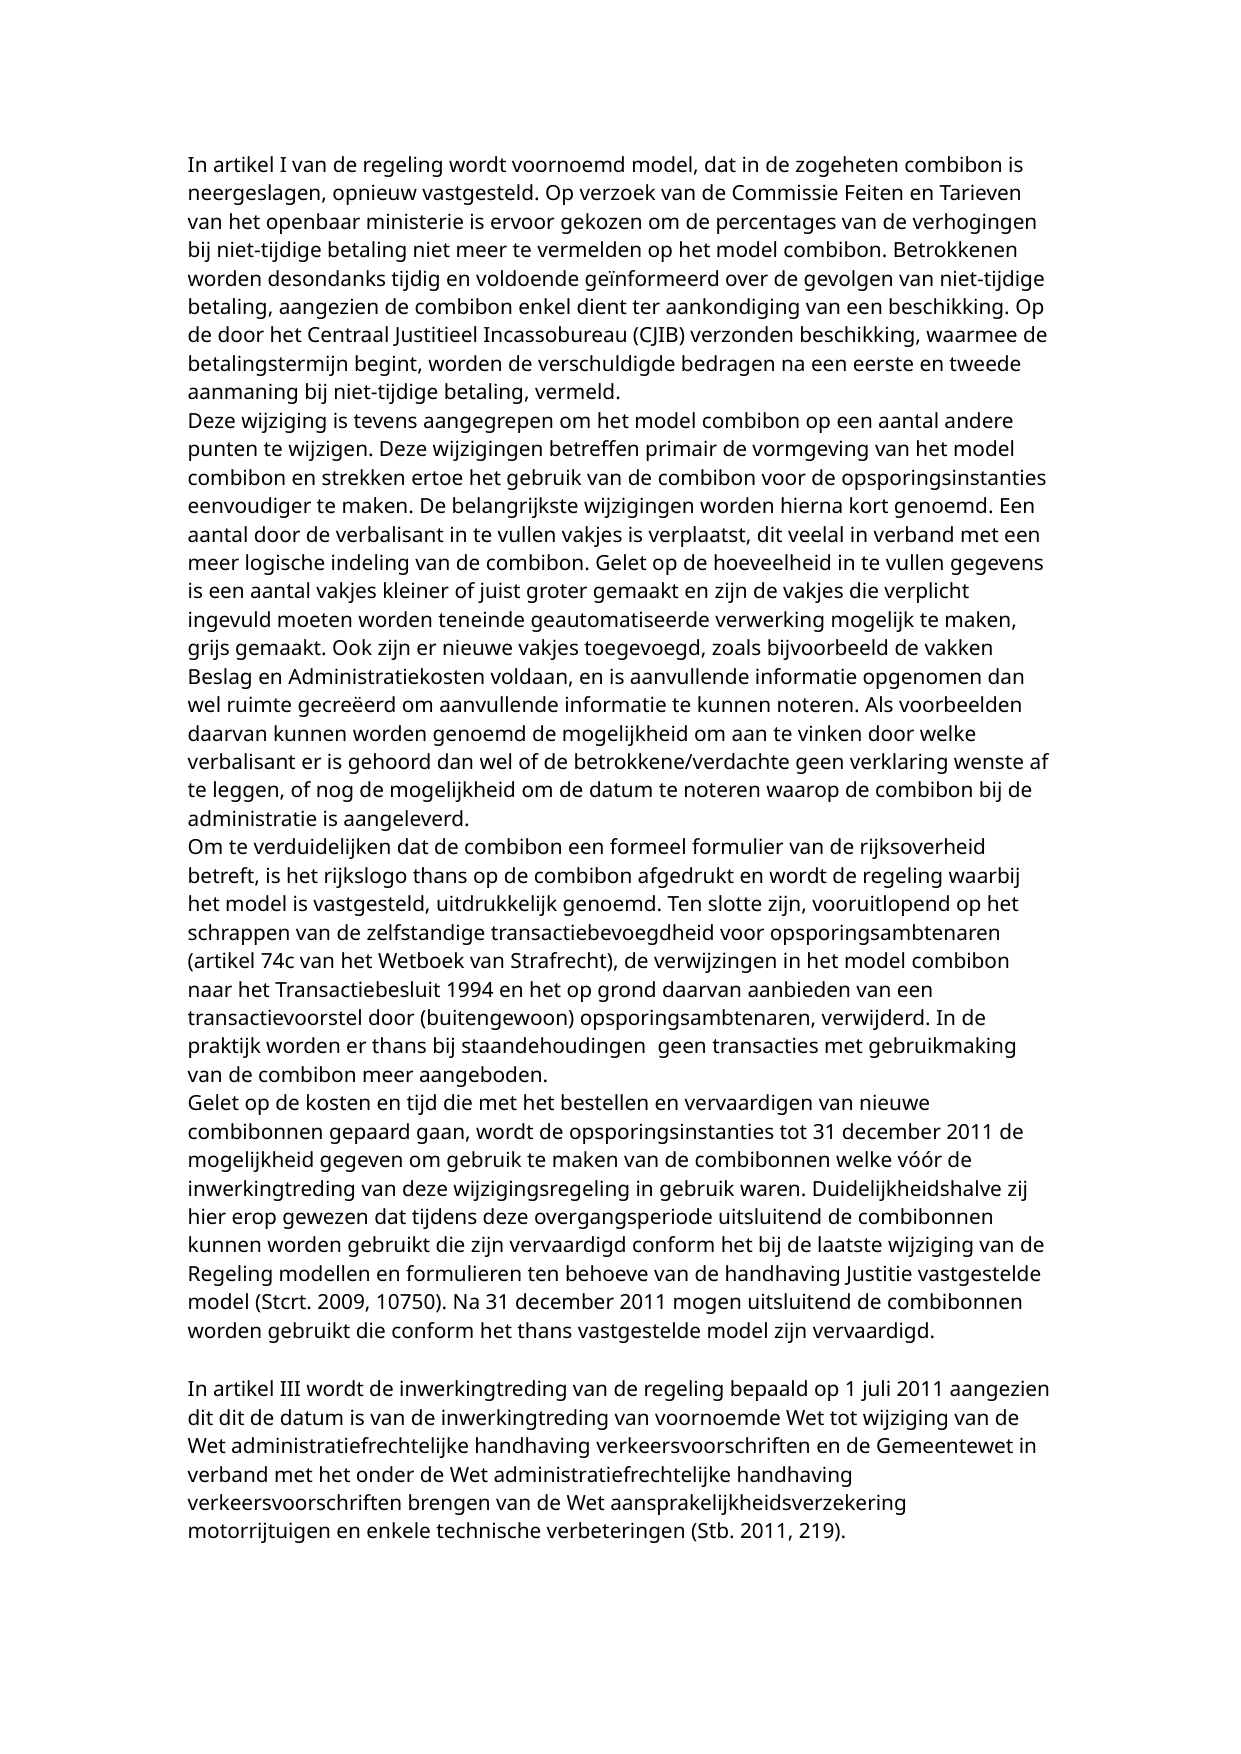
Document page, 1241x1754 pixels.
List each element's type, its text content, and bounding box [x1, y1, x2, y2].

text In artikel III wordt de inwerkingtreding van de regeling bepaald op 1 juli 2011 aangezien dit dit de datum is van de inwerkingtreding van voornoemde Wet tot wijziging van de Wet administratiefrechtelijke handhaving verkeersvoorschriften en de Gemeentewet in verband met het onder de Wet administratiefrechtelijke handhaving verkeersvoorschriften brengen van de Wet aansprakelijkheidsverzekering motorrijtuigen en enkele technische verbeteringen (Stb. 2011, 219). [187, 1374, 1053, 1545]
text In artikel I van de regeling wordt voornoemd model, dat in de zogeheten combibon is neergeslagen, opnieuw vastgesteld. Op verzoek van de Commissie Feiten en Tarieven van het openbaar ministerie is ervoor gekozen om de percentages van de verhogingen bij niet-tijdige betaling niet meer te vermelden op het model combibon. Betrokkenen worden desondanks tijdig en voldoende geïnformeerd over de gevolgen van niet-tijdige betaling, aangezien de combibon enkel dient ter aankondiging van een beschikking. Op de door het Centraal Justitieel Incassobureau (CJIB) verzonden beschikking, waarmee de betalingstermijn begint, worden de verschuldigde bedragen na een eerste en tweede aanmaning bij niet-tijdige betaling, vermeld. [187, 150, 1053, 406]
text Gelet op de kosten en tijd die met het bestellen en vervaardigen van nieuwe combibonnen gepaard gaan, wordt de opsporingsinstanties tot 31 december 2011 de mogelijkheid gegeven om gebruik te maken van de combibonnen welke vóór de inwerkingtreding van deze wijzigingsregeling in gebruik waren. Duidelijkheidshalve zij hier erop gewezen dat tijdens deze overgangsperiode uitsluitend de combibonnen kunnen worden gebruikt die zijn vervaardigd conform het bij de laatste wijziging van de Regeling modellen en formulieren ten behoeve van de handhaving Justitie vastgestelde model (Stcrt. 2009, 10750). Na 31 december 2011 mogen uitsluitend de combibonnen worden gebruikt die conform het thans vastgestelde model zijn vervaardigd. [187, 1088, 1053, 1344]
text Deze wijziging is tevens aangegrepen om het model combibon op een aantal andere punten te wijzigen. Deze wijzigingen betreffen primair de vormgeving van het model combibon en strekken ertoe het gebruik van de combibon voor de opsporingsinstanties eenvoudiger te maken. De belangrijkste wijzigingen worden hierna kort genoemd. Een aantal door de verbalisant in te vullen vakjes is verplaatst, dit veelal in verband met een meer logische indeling van de combibon. Gelet op de hoeveelheid in te vullen gegevens is een aantal vakjes kleiner of juist groter gemaakt en zijn de vakjes die verplicht ingevuld moeten worden teneinde geautomatiseerde verwerking mogelijk te maken, grijs gemaakt. Ook zijn er nieuwe vakjes toegevoegd, zoals bijvoorbeeld de vakken Beslag en Administratiekosten voldaan, en is aanvullende informatie opgenomen dan wel ruimte gecreëerd om aanvullende informatie te kunnen noteren. Als voorbeelden daarvan kunnen worden genoemd de mogelijkheid om aan te vinken door welke verbalisant er is gehoord dan wel of de betrokkene/verdachte geen verklaring wenste af te leggen, of nog de mogelijkheid om de datum te noteren waarop de combibon bij de administratie is aangeleverd. [187, 406, 1053, 832]
text Om te verduidelijken dat de combibon een formeel formulier van de rijksoverheid betreft, is het rijkslogo thans op de combibon afgedrukt en wordt de regeling waarbij het model is vastgesteld, uitdrukkelijk genoemd. Ten slotte zijn, vooruitlopend op het schrappen van de zelfstandige transactiebevoegdheid voor opsporingsambtenaren (artikel 74c van het Wetboek van Strafrecht), de verwijzingen in het model combibon naar het Transactiebesluit 1994 en het op grond daarvan aanbieden van een transactievoorstel door (buitengewoon) opsporingsambtenaren, verwijderd. In de praktijk worden er thans bij staandehoudingen geen transacties met gebruikmaking van de combibon meer aangeboden. [187, 832, 1053, 1088]
